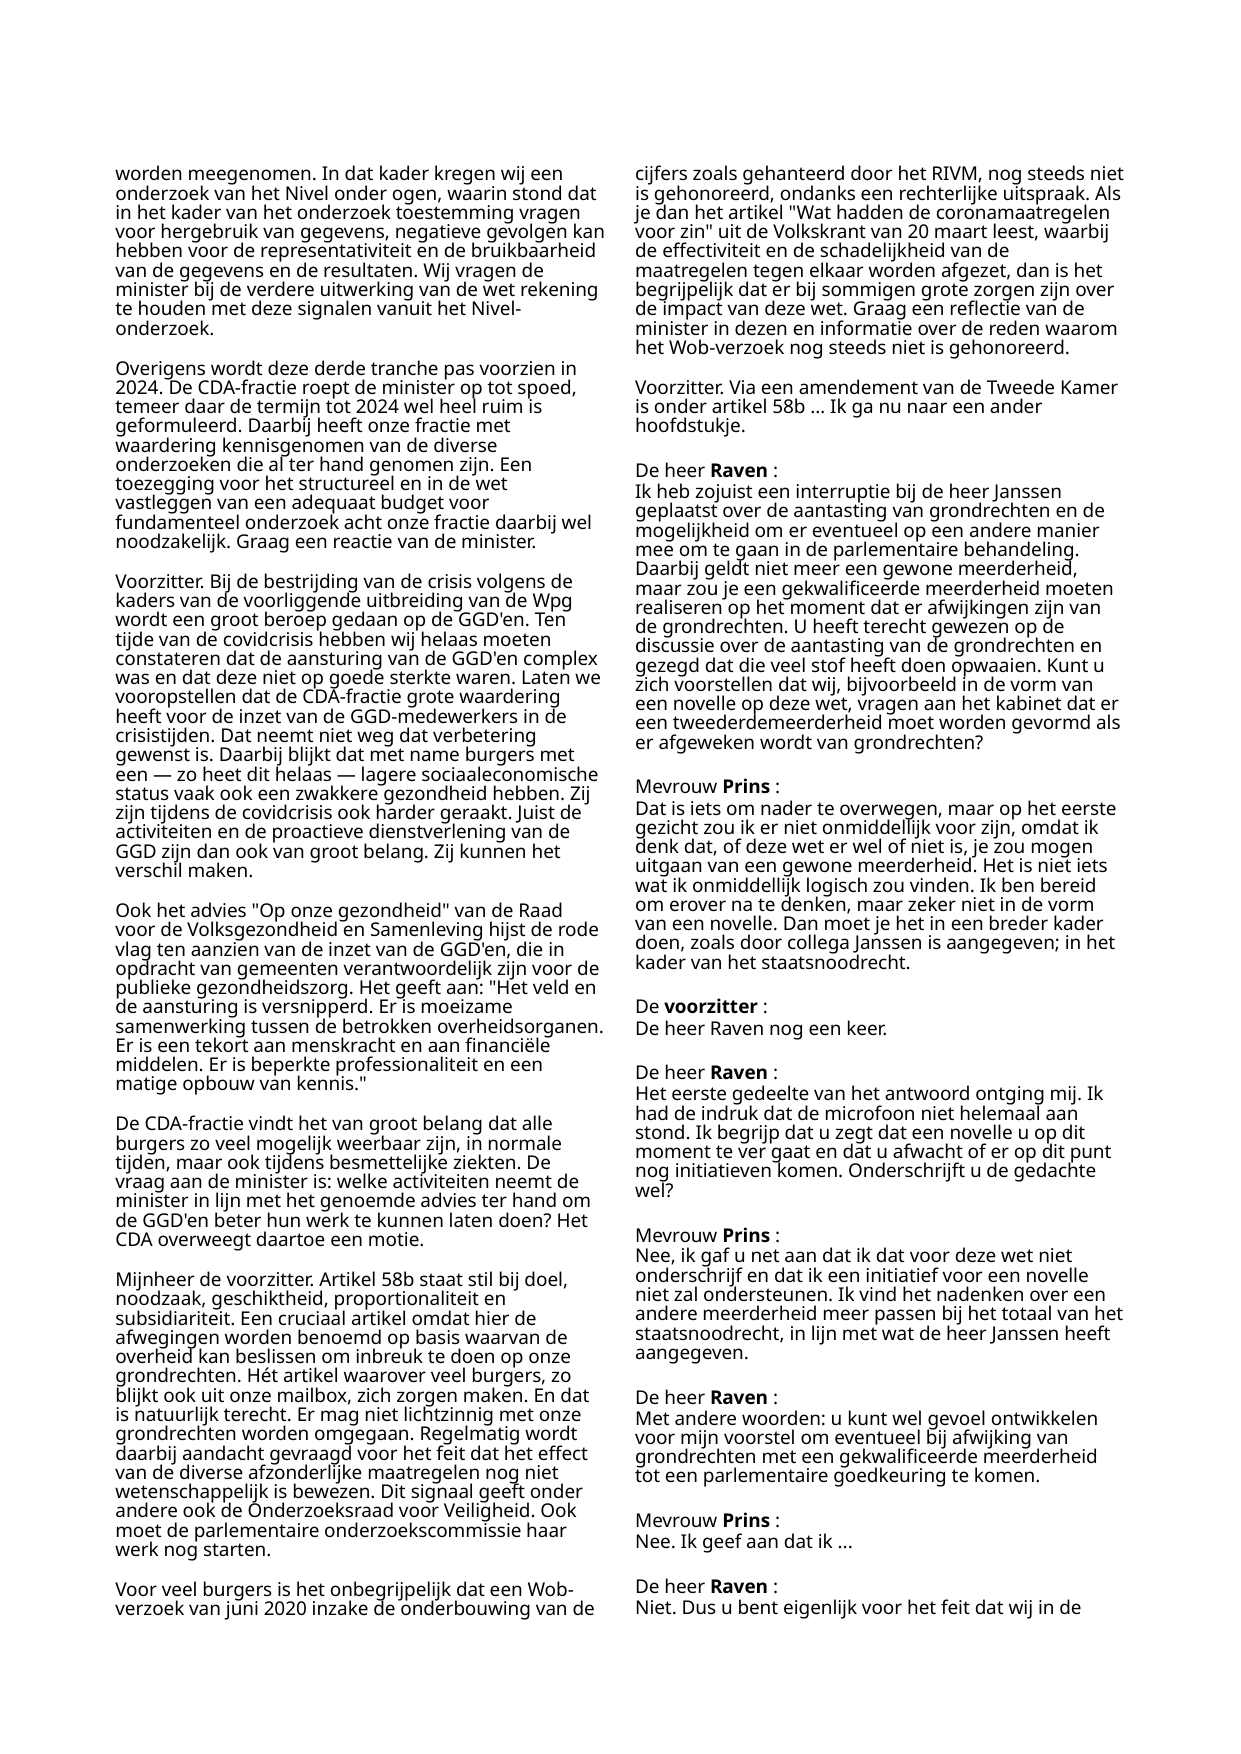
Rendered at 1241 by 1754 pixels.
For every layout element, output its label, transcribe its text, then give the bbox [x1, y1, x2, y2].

text Niet. Dus u bent eigenlijk voor het feit dat wij in de [635, 1599, 1125, 1618]
text Ik heb zojuist een interruptie bij de heer Janssen geplaatst over de aantasting van grondrechten en de mogelijkheid om er eventueel op een andere manier mee om te gaan in de parlementaire behandeling. Daarbij geldt niet meer een gewone meerderheid, maar zou je een gekwalificeerde meerderheid moeten realiseren op het moment dat er afwijkingen zijn van de grondrechten. U heeft terecht gewezen op de discussie over de aantasting van de grondrechten en gezegd dat die veel stof heeft doen opwaaien. Kunt u zich voorstellen dat wij, bijvoorbeeld in de vorm van een novelle op deze wet, vragen aan het kabinet dat er een tweederdemeerderheid moet worden gevormd als er afgeweken wordt van grondrechten? [635, 483, 1125, 753]
text cijfers zoals gehanteerd door het RIVM, nog steeds niet is gehonoreerd, ondanks een rechterlijke uitspraak. Als je dan het artikel "Wat hadden de coronamaatregelen voor zin" uit de Volkskrant van 20 maart leest, waarbij de effectiviteit en de schadelijkheid van de maatregelen tegen elkaar worden afgezet, dan is het begrijpelijk dat er bij sommigen grote zorgen zijn over de impact van deze wet. Graag een reflectie van de minister in dezen en informatie over de reden waarom het Wob-verzoek nog steeds niet is gehonoreerd. [635, 165, 1125, 358]
text Voor veel burgers is het onbegrijpelijk dat een Wob-verzoek van juni 2020 inzake de onderbouwing van de [115, 1581, 605, 1619]
text Voorzitter. Bij de bestrijding van de crisis volgens de kaders van de voorliggende uitbreiding van de Wpg wordt een groot beroep gedaan op de GGD'en. Ten tijde van de covidcrisis hebben wij helaas moeten constateren dat de aansturing van de GGD'en complex was en dat deze niet op goede sterkte waren. Laten we vooropstellen dat de CDA-fractie grote waardering heeft voor de inzet van de GGD-medewerkers in de crisistijden. Dat neemt niet weg dat verbetering gewenst is. Daarbij blijkt dat met name burgers met een — zo heet dit helaas — lagere sociaaleconomische status vaak ook een zwakkere gezondheid hebben. Zij zijn tijdens de covidcrisis ook harder geraakt. Juist de activiteiten en de proactieve dienstverlening van de GGD zijn dan ook van groot belang. Zij kunnen het verschil maken. [115, 573, 605, 881]
text Ook het advies "Op onze gezondheid" van de Raad voor de Volksgezondheid en Samenleving hijst de rode vlag ten aanzien van de inzet van de GGD'en, die in opdracht van gemeenten verantwoordelijk zijn voor de publieke gezondheidszorg. Het geeft aan: "Het veld en de aansturing is versnipperd. Er is moeizame samenwerking tussen de betrokken overheidsorganen. Er is een tekort aan menskracht en aan financiële middelen. Er is beperkte professionaliteit en een matige opbouw van kennis." [115, 902, 605, 1095]
text Mevrouw Prins : [635, 774, 1125, 799]
text Overigens wordt deze derde tranche pas voorzien in 2024. De CDA-fractie roept de minister op tot spoed, temeer daar de termijn tot 2024 wel heel ruim is geformuleerd. Daarbij heeft onze fractie met waardering kennisgenomen van de diverse onderzoeken die al ter hand genomen zijn. Een toezegging voor het structureel en in de wet vastleggen van een adequaat budget voor fundamenteel onderzoek acht onze fractie daarbij wel noodzakelijk. Graag een reactie van de minister. [115, 359, 605, 552]
text De heer Raven : [635, 1384, 1125, 1410]
text De heer Raven : [635, 1573, 1125, 1599]
text Mevrouw Prins : [635, 1508, 1125, 1533]
text Nee, ik gaf u net aan dat ik dat voor deze wet niet onderschrijf en dat ik een initiatief voor een novelle niet zal ondersteunen. Ik vind het nadenken over een andere meerderheid meer passen bij het totaal van het staatsnoodrecht, in lijn met wat de heer Janssen heeft aangegeven. [635, 1247, 1125, 1363]
text Het eerste gedeelte van het antwoord ontging mij. Ik had de indruk dat de microfoon niet helemaal aan stond. Ik begrijp dat u zegt dat een novelle u op dit moment te ver gaat en dat u afwacht of er op dit punt nog initiatieven komen. Onderschrijft u de gedachte wel? [635, 1085, 1125, 1201]
text Nee. Ik geef aan dat ik ... [635, 1533, 1125, 1553]
text Dat is iets om nader te overwegen, maar op het eerste gezicht zou ik er niet onmiddellijk voor zijn, omdat ik denk dat, of deze wet er wel of niet is, je zou mogen uitgaan van een gewone meerderheid. Het is niet iets wat ik onmiddellijk logisch zou vinden. Ik ben bereid om erover na te denken, maar zeker niet in de vorm van een novelle. Dan moet je het in een breder kader doen, zoals door collega Janssen is aangegeven; in het kader van het staatsnoodrecht. [635, 799, 1125, 973]
text Met andere woorden: u kunt wel gevoel ontwikkelen voor mijn voorstel om eventueel bij afwijking van grondrechten met een gekwalificeerde meerderheid tot een parlementaire goedkeuring te komen. [635, 1410, 1125, 1487]
text De heer Raven : [635, 1059, 1125, 1085]
text Mijnheer de voorzitter. Artikel 58b staat stil bij doel, noodzaak, geschiktheid, proportionaliteit en subsidiariteit. Een cruciaal artikel omdat hier de afwegingen worden benoemd op basis waarvan de overheid kan beslissen om inbreuk te doen op onze grondrechten. Hét artikel waarover veel burgers, zo blijkt ook uit onze mailbox, zich zorgen maken. En dat is natuurlijk terecht. Er mag niet lichtzinnig met onze grondrechten worden omgegaan. Regelmatig wordt daarbij aandacht gevraagd voor het feit dat het effect van de diverse afzonderlijke maatregelen nog niet wetenschappelijk is bewezen. Dit signaal geeft onder andere ook de Onderzoeksraad voor Veiligheid. Ook moet de parlementaire onderzoekscommissie haar werk nog starten. [115, 1271, 605, 1560]
text worden meegenomen. In dat kader kregen wij een onderzoek van het Nivel onder ogen, waarin stond dat in het kader van het onderzoek toestemming vragen voor hergebruik van gegevens, negatieve gevolgen kan hebben voor de representativiteit en de bruikbaarheid van de gegevens en de resultaten. Wij vragen de minister bij de verdere uitwerking van de wet rekening te houden met deze signalen vanuit het Nivel-onderzoek. [115, 165, 605, 339]
text Voorzitter. Via een amendement van de Tweede Kamer is onder artikel 58b … Ik ga nu naar een ander hoofdstukje. [635, 379, 1125, 437]
text De CDA-fractie vindt het van groot belang dat alle burgers zo veel mogelijk weerbaar zijn, in normale tijden, maar ook tijdens besmettelijke ziekten. De vraag aan de minister is: welke activiteiten neemt de minister in lijn met het genoemde advies ter hand om de GGD'en beter hun werk te kunnen laten doen? Het CDA overweegt daartoe een motie. [115, 1115, 605, 1250]
text De voorzitter : [635, 994, 1125, 1019]
text De heer Raven nog een keer. [635, 1019, 1125, 1039]
text De heer Raven : [635, 457, 1125, 483]
text Mevrouw Prins : [635, 1222, 1125, 1247]
